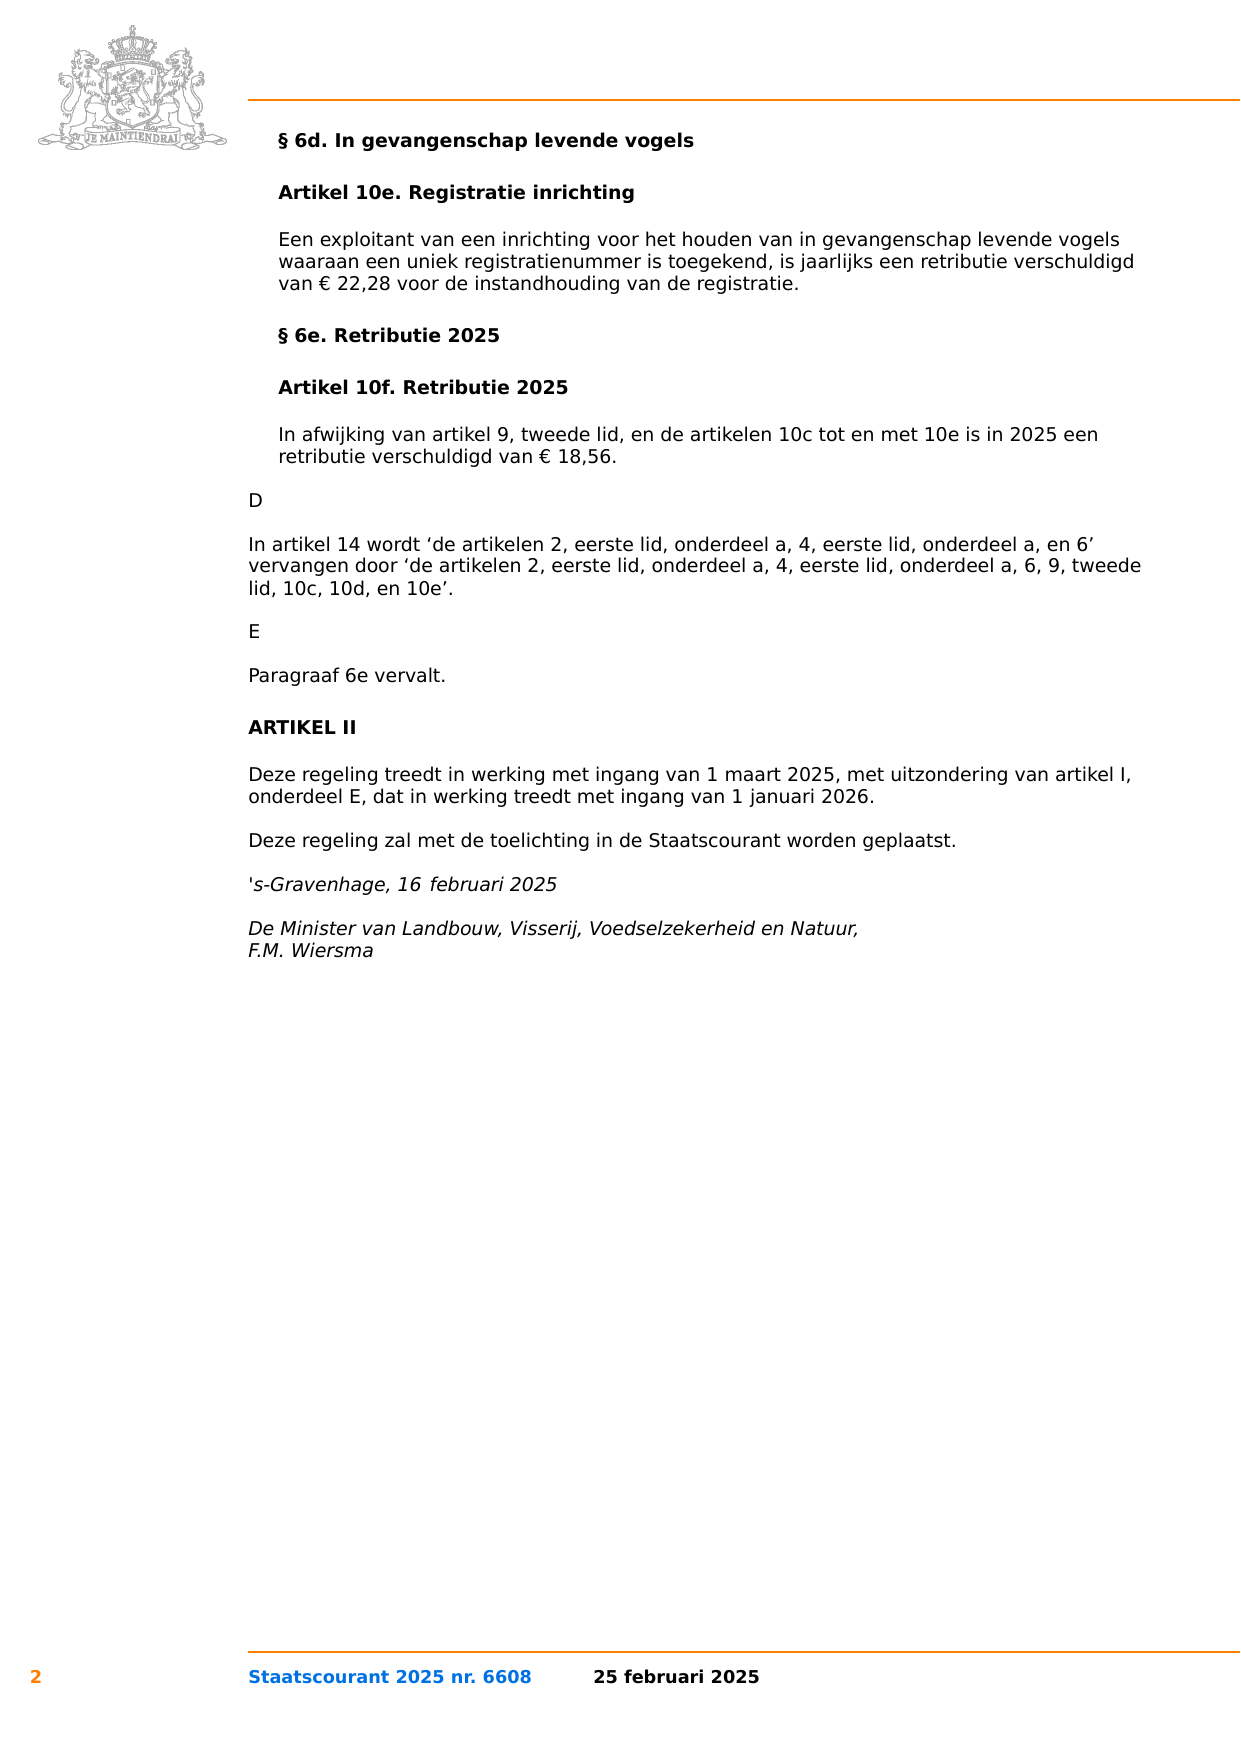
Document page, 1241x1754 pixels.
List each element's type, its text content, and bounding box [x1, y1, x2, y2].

subtitle § 6d. In gevangenschap levende vogels [278, 130, 1163, 152]
text E [248, 621, 1163, 643]
text De Minister van Landbouw, Visserij, Voedselzekerheid en Natuur, F.M. Wiersma [248, 918, 1163, 962]
text In afwijking van artikel 9, tweede lid, en de artikelen 10c tot en met 10e is in 2025 een retributie verschuldigd van € 18,56. [278, 424, 1163, 468]
subtitle § 6e. Retributie 2025 [278, 325, 1163, 347]
text 's-Gravenhage, 16 februari 2025 [248, 874, 1163, 896]
text Deze regeling treedt in werking met ingang van 1 maart 2025, met uitzondering van artikel I, onderdeel E, dat in werking treedt met ingang van 1 januari 2026. [248, 764, 1163, 808]
text In artikel 14 wordt ‘de artikelen 2, eerste lid, onderdeel a, 4, eerste lid, onderdeel a, en 6’ vervangen door ‘de artikelen 2, eerste lid, onderdeel a, 4, eerste lid, onderdeel a, 6, 9, tweede lid, 10c, 10d, en 10e’. [248, 533, 1163, 599]
subtitle Artikel 10e. Registratie inrichting [278, 182, 1163, 204]
text Deze regeling zal met de toelichting in de Staatscourant worden geplaatst. [248, 830, 1163, 852]
subtitle ARTIKEL II [248, 717, 1163, 739]
text Paragraaf 6e vervalt. [248, 665, 1163, 687]
subtitle Artikel 10f. Retributie 2025 [278, 377, 1163, 399]
picture [38, 25, 227, 150]
text D [248, 489, 1163, 512]
text Een exploitant van een inrichting voor het houden van in gevangenschap levende vogels waaraan een uniek registratienummer is toegekend, is jaarlijks een retributie verschuldigd van € 22,28 voor de instandhouding van de registratie. [278, 229, 1163, 295]
